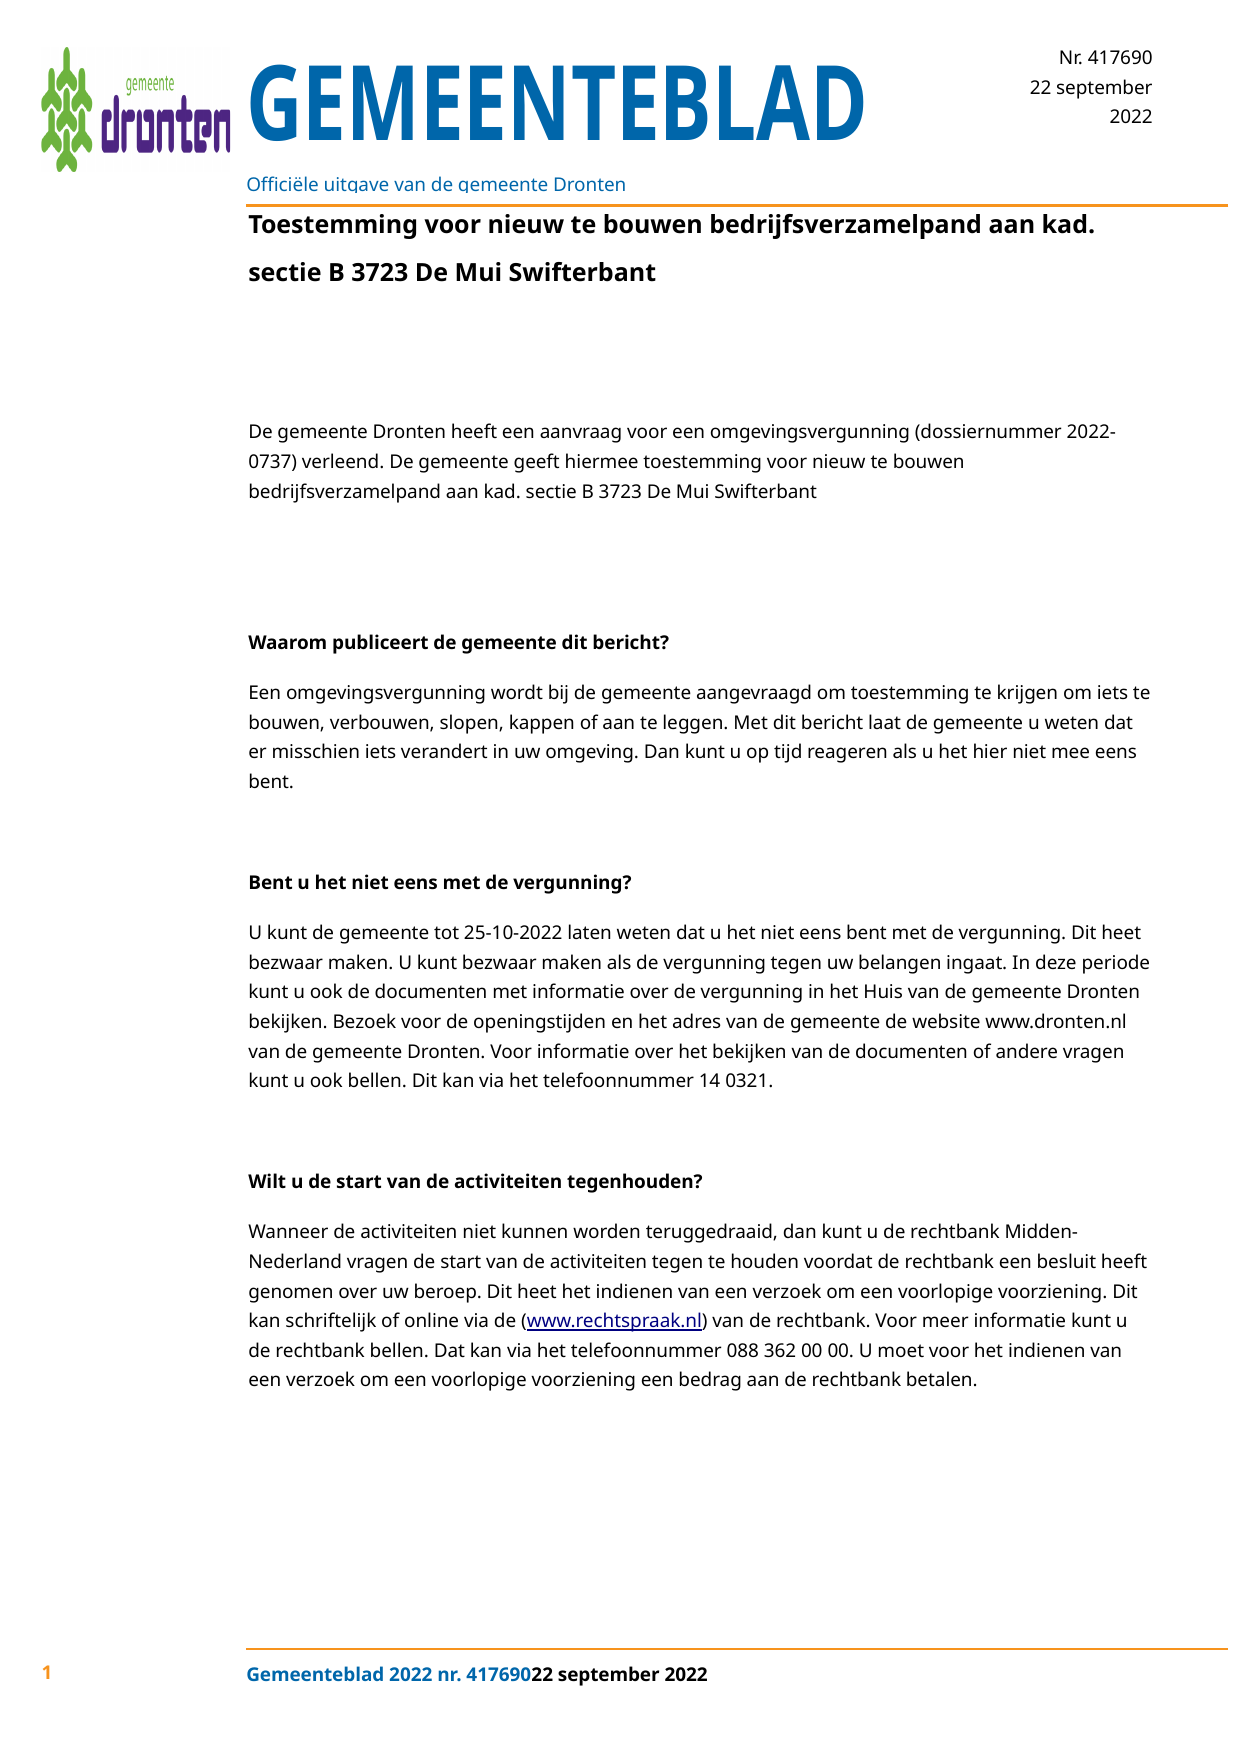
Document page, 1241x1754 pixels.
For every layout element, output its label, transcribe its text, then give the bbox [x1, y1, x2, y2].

text Een omgevingsvergunning wordt bij de gemeente aangevraagd om toestemming te krijgen om iets te bouwen, verbouwen, slopen, kappen of aan te leggen. Met dit bericht laat de gemeente u weten dat er misschien iets verandert in uw omgeving. Dan kunt u op tijd reageren als u het hier niet mee eens bent. [248, 679, 1152, 794]
text Wilt u de start van de activiteiten tegenhouden? [248, 1168, 1152, 1194]
text De gemeente Dronten heeft een aanvraag voor een omgevingsvergunning (dossiernummer 2022-0737) verleend. De gemeente geeft hiermee toestemming voor nieuw te bouwen bedrijfsverzamelpand aan kad. sectie B 3723 De Mui Swifterbant [248, 419, 1152, 504]
picture [41, 47, 231, 172]
text Bent u het niet eens met de vergunning? [248, 869, 1152, 895]
text Waarom publiceert de gemeente dit bericht? [248, 629, 1152, 655]
text Wanneer de activiteiten niet kunnen worden teruggedraaid, dan kunt u de rechtbank Midden-Nederland vragen de start van de activiteiten tegen te houden voordat de rechtbank een besluit heeft genomen over uw beroep. Dit heet het indienen van een verzoek om een voorlopige voorziening. Dit kan schriftelijk of online via de (www.rechtspraak.nl) van de rechtbank. Voor meer informatie kunt u de rechtbank bellen. Dat kan via het telefoonnummer 088 362 00 00. U moet voor het indienen van een verzoek om een voorlopige voorziening een bedrag aan de rechtbank betalen. [248, 1219, 1152, 1392]
text Toestemming voor nieuw te bouwen bedrijfsverzamelpand aan kad. sectie B 3723 De Mui Swifterbant [248, 207, 1152, 288]
text U kunt de gemeente tot 25-10-2022 laten weten dat u het niet eens bent met de vergunning. Dit heet bezwaar maken. U kunt bezwaar maken als de vergunning tegen uw belangen ingaat. In deze periode kunt u ook de documenten met informatie over de vergunning in het Huis van de gemeente Dronten bekijken. Bezoek voor de openingstijden en het adres van de gemeente de website www.dronten.nl van de gemeente Dronten. Voor informatie over het bekijken van de documenten of andere vragen kunt u ook bellen. Dit kan via het telefoonnummer 14 0321. [248, 919, 1152, 1093]
